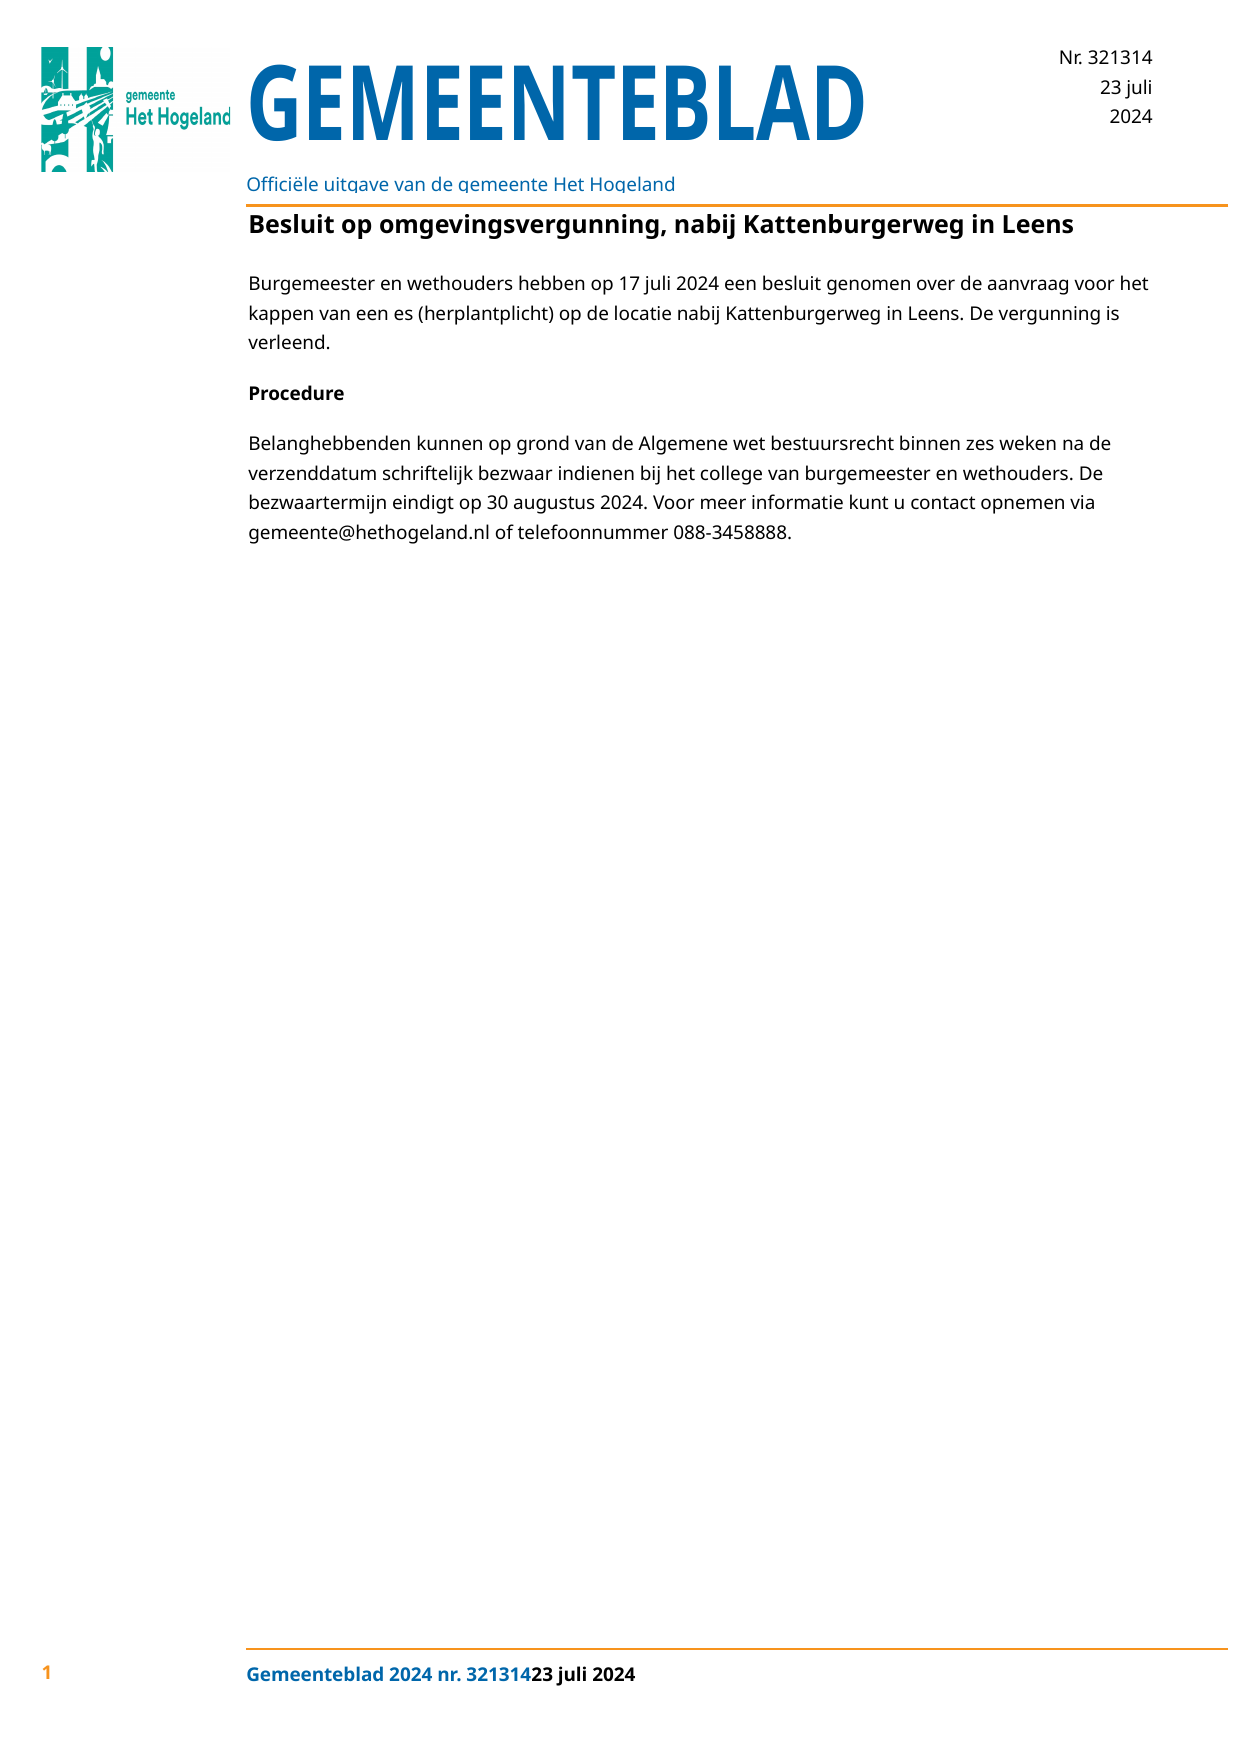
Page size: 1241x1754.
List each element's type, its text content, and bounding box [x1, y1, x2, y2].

text Burgemeester en wethouders hebben op 17 juli 2024 een besluit genomen over de aanvraag voor het kappen van een es (herplantplicht) op de locatie nabij Kattenburgerweg in Leens. De vergunning is verleend. [248, 270, 1152, 355]
text Besluit op omgevingsvergunning, nabij Kattenburgerweg in Leens [248, 207, 1152, 241]
picture [41, 47, 231, 172]
text Belanghebbenden kunnen op grond van de Algemene wet bestuursrecht binnen zes weken na de verzenddatum schriftelijk bezwaar indienen bij het college van burgemeester en wethouders. De bezwaartermijn eindigt op 30 augustus 2024. Voor meer informatie kunt u contact opnemen via gemeente@hethogeland.nl of telefoonnummer 088-3458888. [248, 430, 1152, 545]
text Procedure [248, 380, 1152, 406]
